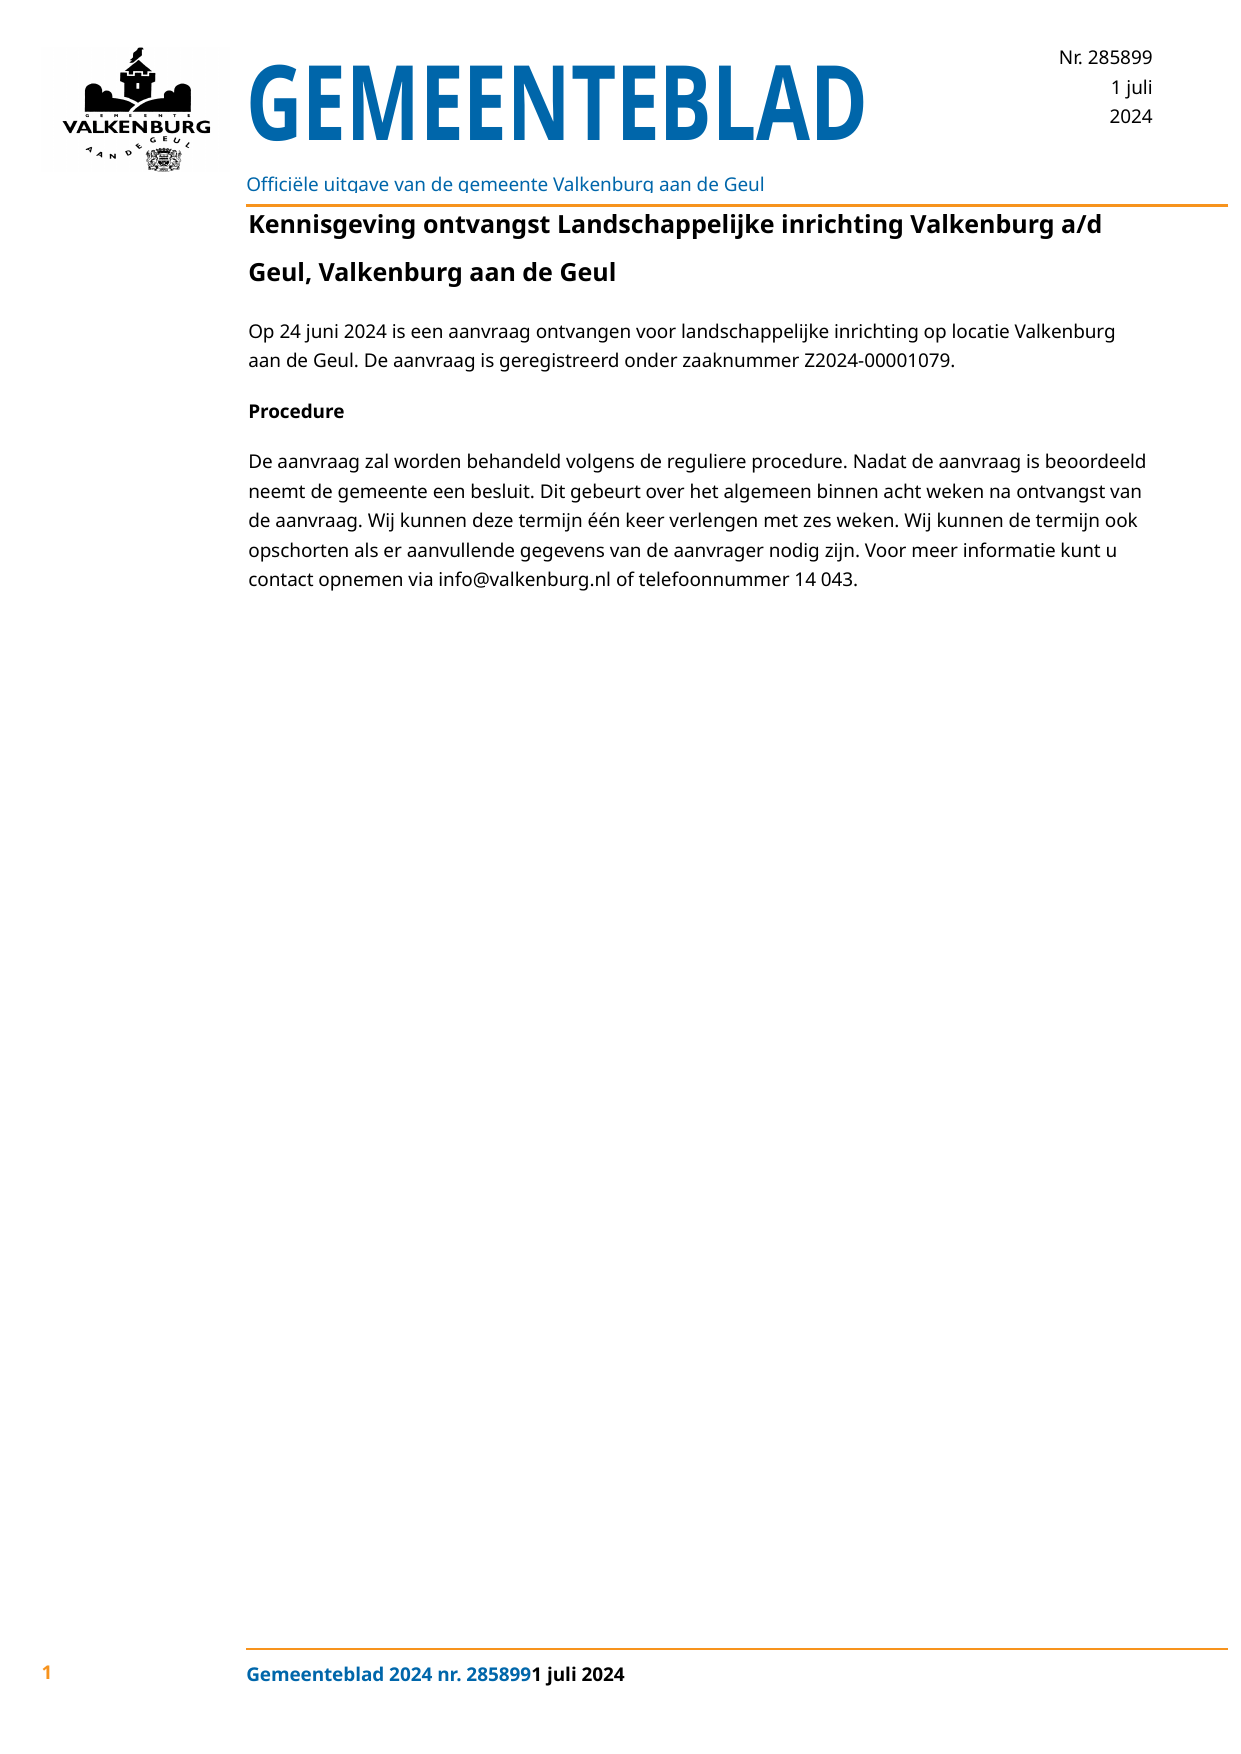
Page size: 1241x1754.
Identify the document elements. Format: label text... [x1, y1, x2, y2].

picture [41, 47, 231, 172]
text Op 24 juni 2024 is een aanvraag ontvangen voor landschappelijke inrichting op locatie Valkenburg aan de Geul. De aanvraag is geregistreerd onder zaaknummer Z2024-00001079. [248, 318, 1152, 373]
text Procedure [248, 398, 1152, 424]
text Kennisgeving ontvangst Landschappelijke inrichting Valkenburg a/d Geul, Valkenburg aan de Geul [248, 207, 1152, 288]
text De aanvraag zal worden behandeld volgens de reguliere procedure. Nadat de aanvraag is beoordeeld neemt de gemeente een besluit. Dit gebeurt over het algemeen binnen acht weken na ontvangst van de aanvraag. Wij kunnen deze termijn één keer verlengen met zes weken. Wij kunnen de termijn ook opschorten als er aanvullende gegevens van de aanvrager nodig zijn. Voor meer informatie kunt u contact opnemen via info@valkenburg.nl of telefoonnummer 14 043. [248, 448, 1152, 592]
